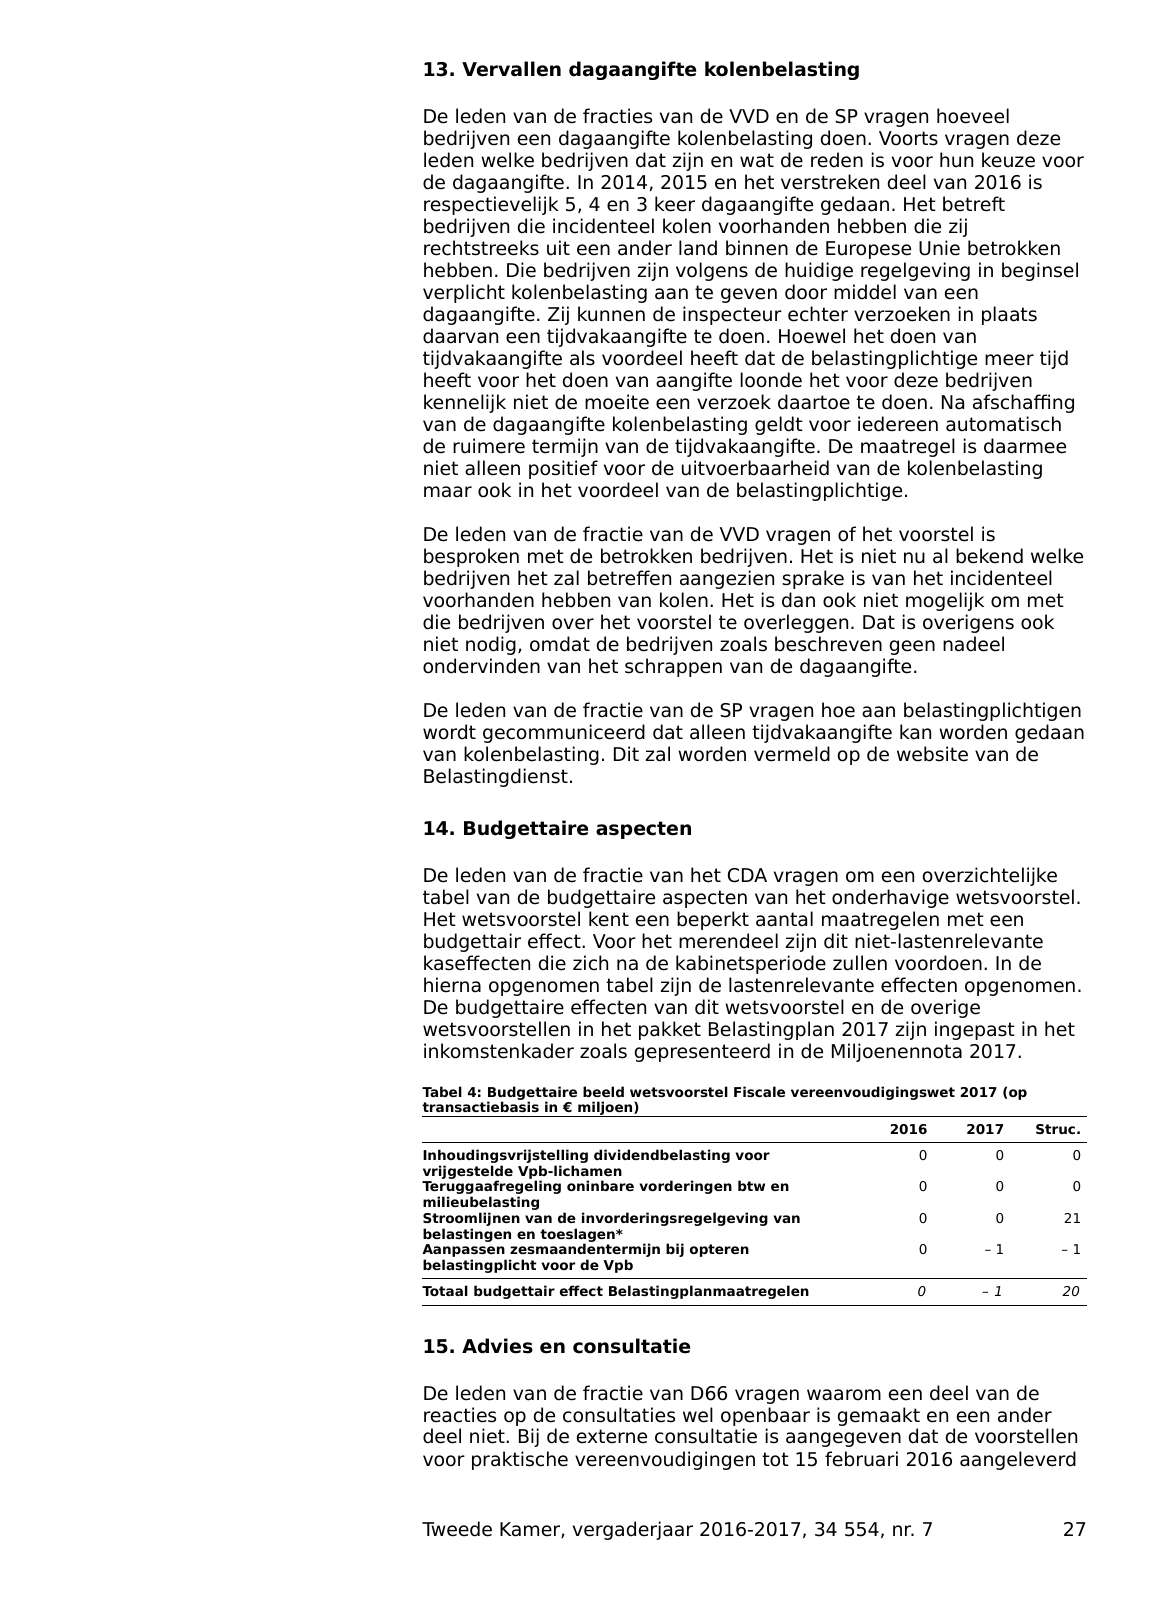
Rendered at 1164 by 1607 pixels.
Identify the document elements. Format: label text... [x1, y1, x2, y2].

table_cell Totaal budgettair effect Belastingplanmaatregelen [422, 1279, 856, 1304]
table_cell 2016 [856, 1117, 933, 1142]
table_cell 21 [1010, 1211, 1087, 1242]
table_cell 0 [856, 1279, 933, 1304]
table_cell – 1 [933, 1279, 1010, 1304]
table_cell 20 [1010, 1279, 1087, 1304]
table_cell 0 [933, 1179, 1010, 1211]
table_cell 0 [856, 1179, 933, 1211]
text De leden van de fractie van de SP vragen hoe aan belastingplichtigen wordt gecommuniceerd dat alleen tijdvakaangifte kan worden gedaan van kolenbelasting. Dit zal worden vermeld op de website van de Belastingdienst. [422, 700, 1087, 788]
text De leden van de fractie van de VVD vragen of het voorstel is besproken met de betrokken bedrijven. Het is niet nu al bekend welke bedrijven het zal betreffen aangezien sprake is van het incidenteel voorhanden hebben van kolen. Het is dan ook niet mogelijk om met die bedrijven over het voorstel te overleggen. Dat is overigens ook niet nodig, omdat de bedrijven zoals beschreven geen nadeel ondervinden van het schrappen van de dagaangifte. [422, 524, 1087, 678]
table_cell 0 [856, 1211, 933, 1242]
table_cell 0 [856, 1143, 933, 1179]
table_cell [422, 1117, 856, 1142]
table_cell 2017 [933, 1117, 1010, 1142]
table_cell Inhoudingsvrijstelling dividendbelasting voor vrijgestelde Vpb-lichamen [422, 1143, 856, 1179]
table_cell 0 [933, 1143, 1010, 1179]
table_cell Aanpassen zesmaandentermijn bij opteren belastingplicht voor de Vpb [422, 1242, 856, 1278]
table_header Tabel 4: Budgettaire beeld wetsvoorstel Fiscale vereenvoudigingswet 2017 (op transactiebasis in € miljoen) [422, 1085, 1087, 1116]
table_cell 0 [933, 1211, 1010, 1242]
text De leden van de fractie van het CDA vragen om een overzichtelijke tabel van de budgettaire aspecten van het onderhavige wetsvoorstel. Het wetsvoorstel kent een beperkt aantal maatregelen met een budgettair effect. Voor het merendeel zijn dit niet-lastenrelevante kaseffecten die zich na de kabinetsperiode zullen voordoen. In de hierna opgenomen tabel zijn de lastenrelevante effecten opgenomen. De budgettaire effecten van dit wetsvoorstel en de overige wetsvoorstellen in het pakket Belastingplan 2017 zijn ingepast in het inkomstenkader zoals gepresenteerd in de Miljoenennota 2017. [422, 865, 1087, 1063]
table_cell Struc. [1010, 1117, 1087, 1142]
subtitle 15. Advies en consultatie [422, 1336, 1087, 1357]
text De leden van de fractie van D66 vragen waarom een deel van de reacties op de consultaties wel openbaar is gemaakt en een ander deel niet. Bij de externe consultatie is aangegeven dat de voorstellen voor praktische vereenvoudigingen tot 15 februari 2016 aangeleverd [422, 1382, 1087, 1470]
table_cell Teruggaafregeling oninbare vorderingen btw en milieubelasting [422, 1179, 856, 1211]
text De leden van de fracties van de VVD en de SP vragen hoeveel bedrijven een dagaangifte kolenbelasting doen. Voorts vragen deze leden welke bedrijven dat zijn en wat de reden is voor hun keuze voor de dagaangifte. In 2014, 2015 en het verstreken deel van 2016 is respectievelijk 5, 4 en 3 keer dagaangifte gedaan. Het betreft bedrijven die incidenteel kolen voorhanden hebben die zij rechtstreeks uit een ander land binnen de Europese Unie betrokken hebben. Die bedrijven zijn volgens de huidige regelgeving in beginsel verplicht kolenbelasting aan te geven door middel van een dagaangifte. Zij kunnen de inspecteur echter verzoeken in plaats daarvan een tijdvakaangifte te doen. Hoewel het doen van tijdvakaangifte als voordeel heeft dat de belastingplichtige meer tijd heeft voor het doen van aangifte loonde het voor deze bedrijven kennelijk niet de moeite een verzoek daartoe te doen. Na afschaffing van de dagaangifte kolenbelasting geldt voor iedereen automatisch de ruimere termijn van de tijdvakaangifte. De maatregel is daarmee niet alleen positief voor de uitvoerbaarheid van de kolenbelasting maar ook in het voordeel van de belastingplichtige. [422, 106, 1087, 502]
table_cell Stroomlijnen van de invorderingsregelgeving van belastingen en toeslagen* [422, 1211, 856, 1242]
subtitle 13. Vervallen dagaangifte kolenbelasting [422, 59, 1087, 81]
subtitle 14. Budgettaire aspecten [422, 818, 1087, 840]
table_cell 0 [1010, 1143, 1087, 1179]
table_cell 0 [1010, 1179, 1087, 1211]
table_cell – 1 [933, 1242, 1010, 1278]
table_cell 0 [856, 1242, 933, 1278]
table_cell – 1 [1010, 1242, 1087, 1278]
